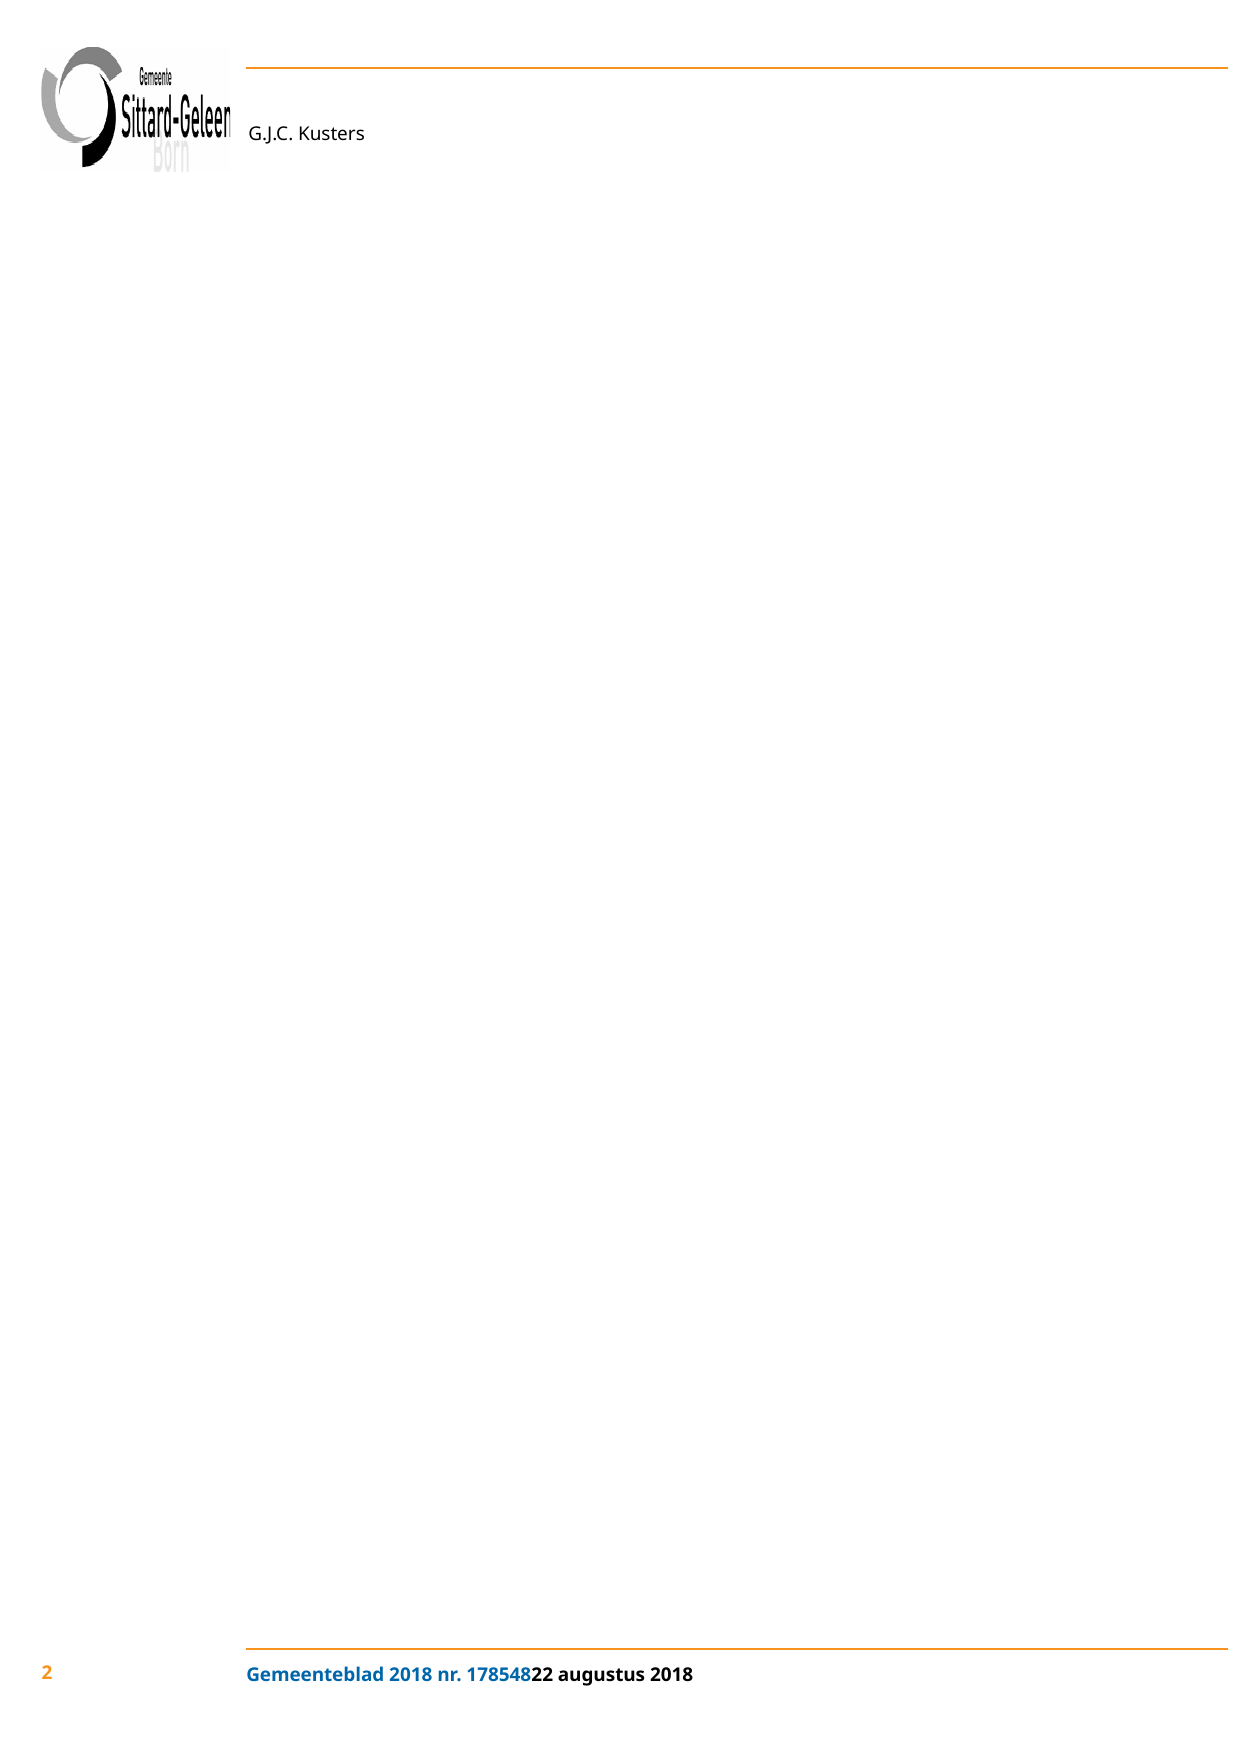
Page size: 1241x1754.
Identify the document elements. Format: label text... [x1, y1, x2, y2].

picture [41, 47, 231, 172]
text G.J.C. Kusters [248, 121, 1152, 146]
